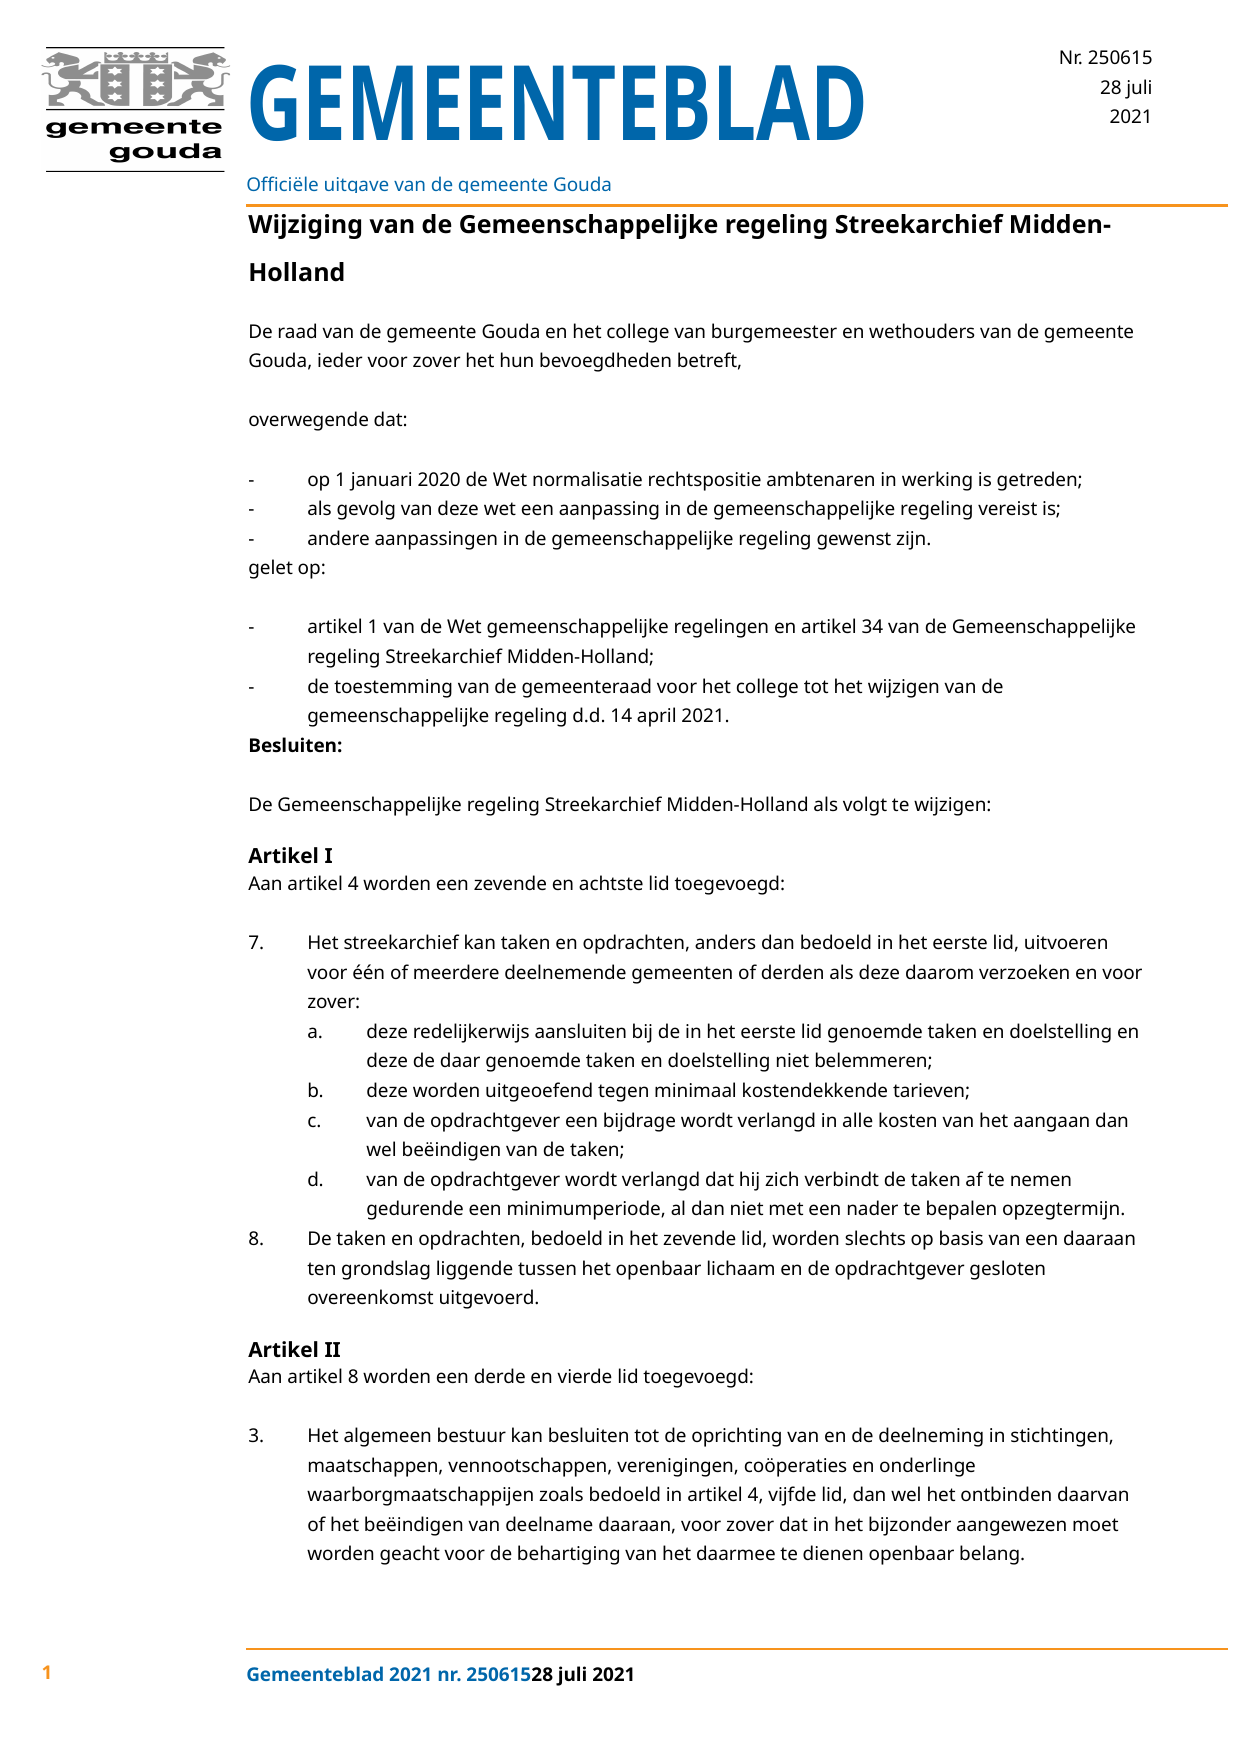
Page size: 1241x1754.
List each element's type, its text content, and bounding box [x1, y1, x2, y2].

text De Gemeenschappelijke regeling Streekarchief Midden-Holland als volgt te wijzigen: [248, 791, 1152, 817]
text Wijziging van de Gemeenschappelijke regeling Streekarchief Midden-Holland [248, 207, 1152, 288]
list De taken en opdrachten, bedoeld in het zevende lid, worden slechts op basis van een daaraan ten grondslag liggende tussen het openbaar lichaam en de opdrachtgever gesloten overeenkomst uitgevoerd. [248, 1225, 1152, 1310]
list deze worden uitgeoefend tegen minimaal kostendekkende tarieven; [307, 1077, 1152, 1103]
list andere aanpassingen in de gemeenschappelijke regeling gewenst zijn. [248, 525, 1152, 551]
list artikel 1 van de Wet gemeenschappelijke regelingen en artikel 34 van de Gemeenschappelijke regeling Streekarchief Midden-Holland; [248, 614, 1152, 669]
text Aan artikel 8 worden een derde en vierde lid toegevoegd: [248, 1363, 1152, 1389]
list Het streekarchief kan taken en opdrachten, anders dan bedoeld in het eerste lid, uitvoeren voor één of meerdere deelnemende gemeenten of derden als deze daarom verzoeken en voor zover: [248, 929, 1152, 1014]
list als gevolg van deze wet een aanpassing in de gemeenschappelijke regeling vereist is; [248, 495, 1152, 521]
text overwegende dat: [248, 407, 1152, 432]
text De raad van de gemeente Gouda en het college van burgemeester en wethouders van de gemeente Gouda, ieder voor zover het hun bevoegdheden betreft, [248, 318, 1152, 373]
list de toestemming van de gemeenteraad voor het college tot het wijzigen van de gemeenschappelijke regeling d.d. 14 april 2021. [248, 673, 1152, 728]
list deze redelijkerwijs aansluiten bij de in het eerste lid genoemde taken en doelstelling en deze de daar genoemde taken en doelstelling niet belemmeren; [307, 1018, 1152, 1073]
list Het algemeen bestuur kan besluiten tot de oprichting van en de deelneming in stichtingen, maatschappen, vennootschappen, verenigingen, coöperaties en onderlinge waarborgmaatschappijen zoals bedoeld in artikel 4, vijfde lid, dan wel het ontbinden daarvan of het beëindigen van deelname daaraan, voor zover dat in het bijzonder aangewezen moet worden geacht voor de behartiging van het daarmee te dienen openbaar belang. [248, 1422, 1152, 1566]
list van de opdrachtgever wordt verlangd dat hij zich verbindt de taken af te nemen gedurende een minimumperiode, al dan niet met een nader te bepalen opzegtermijn. [307, 1166, 1152, 1221]
text gelet op: [248, 554, 1152, 580]
list van de opdrachtgever een bijdrage wordt verlangd in alle kosten van het aangaan dan wel beëindigen van de taken; [307, 1107, 1152, 1162]
list op 1 januari 2020 de Wet normalisatie rechtspositie ambtenaren in werking is getreden; [248, 466, 1152, 492]
text Aan artikel 4 worden een zevende en achtste lid toegevoegd: [248, 870, 1152, 896]
text Artikel II [248, 1335, 1152, 1363]
text Besluiten: [248, 732, 1152, 758]
picture [41, 47, 231, 172]
text Artikel I [248, 842, 1152, 870]
